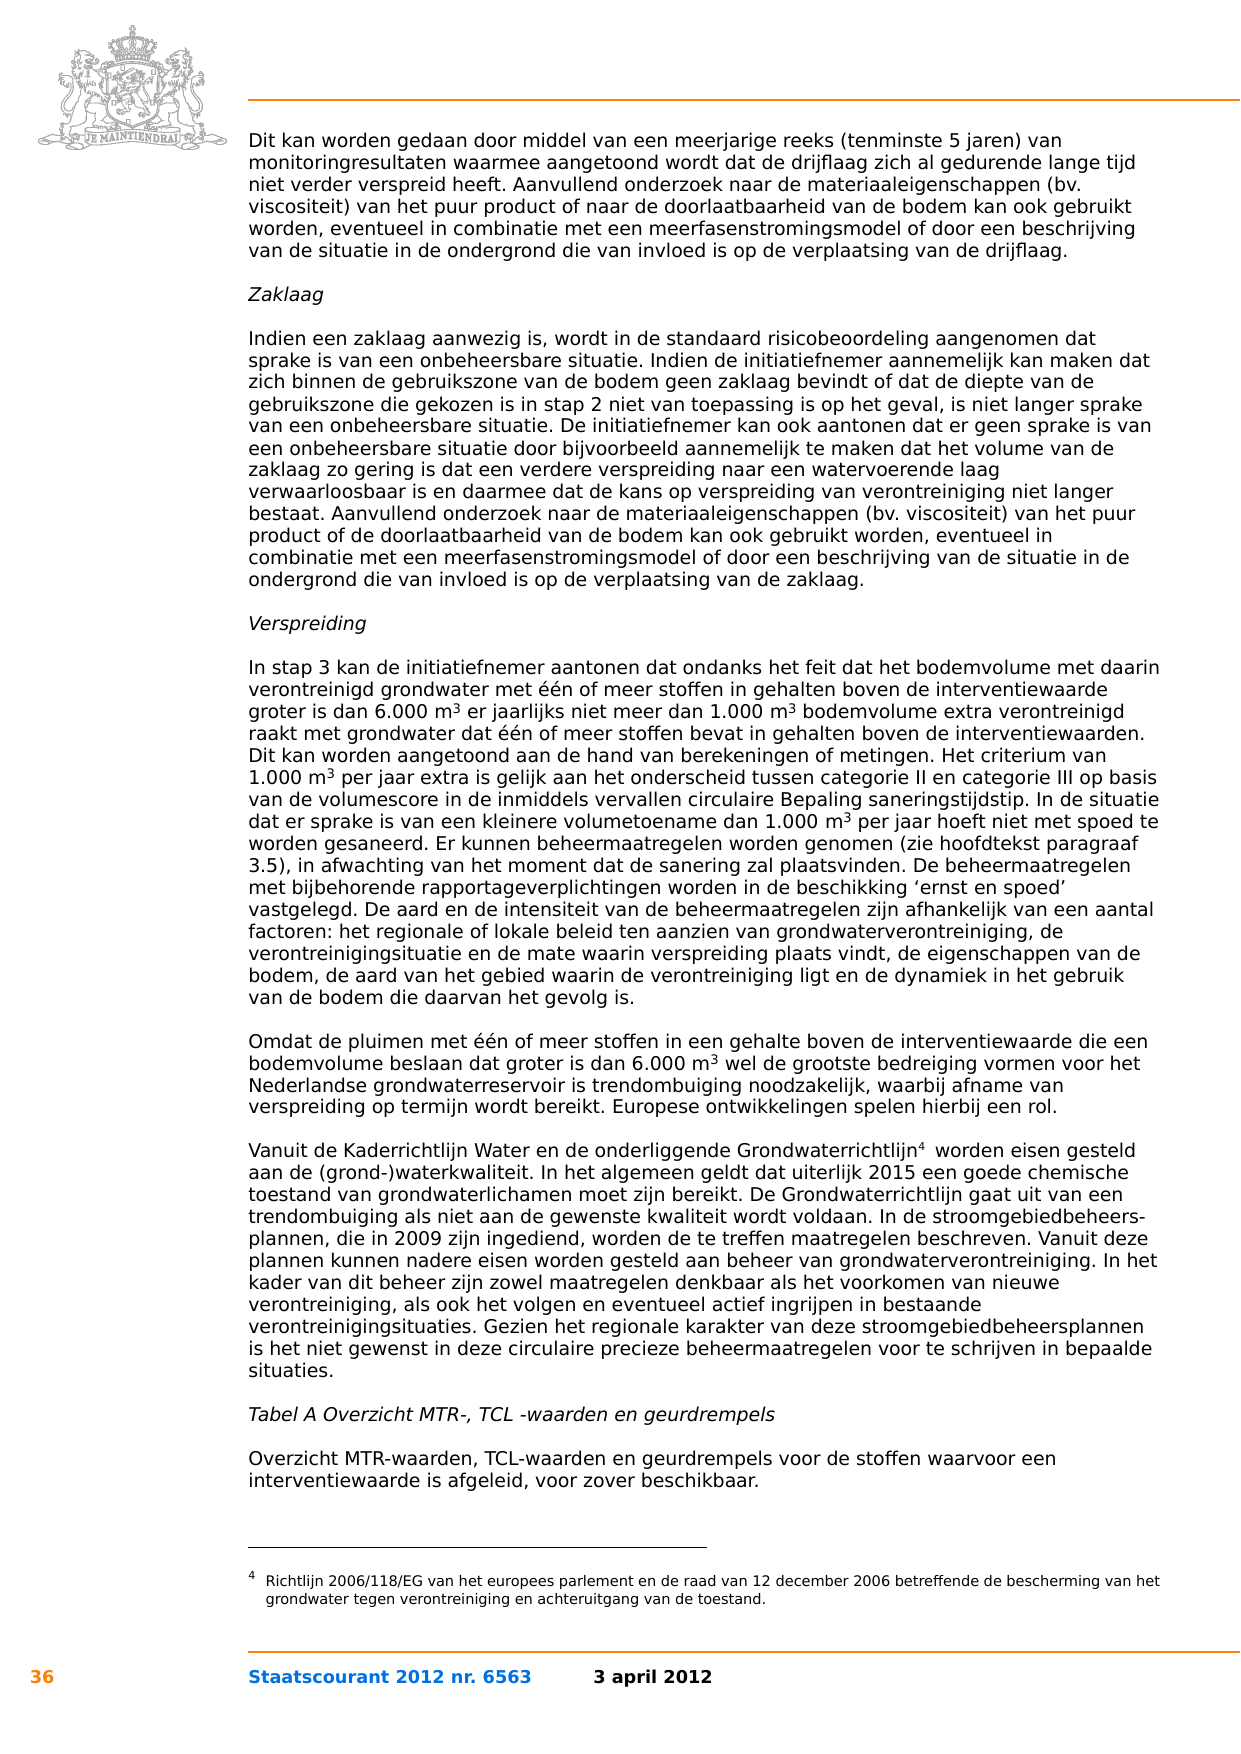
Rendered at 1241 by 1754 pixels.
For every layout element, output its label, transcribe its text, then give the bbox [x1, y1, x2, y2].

subtitle Zaklaag [248, 284, 1163, 306]
text Overzicht MTR-waarden, TCL-waarden en geurdrempels voor de stoffen waarvoor een interventiewaarde is afgeleid, voor zover beschikbaar. [248, 1448, 1163, 1492]
text Richtlijn 2006/118/EG van het europees parlement en de raad van 12 december 2006 betreffende de bescherming van het grondwater tegen verontreiniging en achteruitgang van de toestand. [248, 1569, 1163, 1608]
text Omdat de pluimen met één of meer stoffen in een gehalte boven de interventiewaarde die een bodemvolume beslaan dat groter is dan 6.000 m3 wel de grootste bedreiging vormen voor het Nederlandse grondwaterreservoir is trendombuiging noodzakelijk, waarbij afname van verspreiding op termijn wordt bereikt. Europese ontwikkelingen spelen hierbij een rol. [248, 1031, 1163, 1118]
text Dit kan worden gedaan door middel van een meerjarige reeks (tenminste 5 jaren) van monitoringresultaten waarmee aangetoond wordt dat de drijflaag zich al gedurende lange tijd niet verder verspreid heeft. Aanvullend onderzoek naar de materiaaleigenschappen (bv. viscositeit) van het puur product of naar de doorlaatbaarheid van de bodem kan ook gebruikt worden, eventueel in combinatie met een meerfasenstromingsmodel of door een beschrijving van de situatie in de ondergrond die van invloed is op de verplaatsing van de drijflaag. [248, 130, 1163, 262]
text Indien een zaklaag aanwezig is, wordt in de standaard risicobeoordeling aangenomen dat sprake is van een onbeheersbare situatie. Indien de initiatiefnemer aannemelijk kan maken dat zich binnen de gebruikszone van de bodem geen zaklaag bevindt of dat de diepte van de gebruikszone die gekozen is in stap 2 niet van toepassing is op het geval, is niet langer sprake van een onbeheersbare situatie. De initiatiefnemer kan ook aantonen dat er geen sprake is van een onbeheersbare situatie door bijvoorbeeld aannemelijk te maken dat het volume van de zaklaag zo gering is dat een verdere verspreiding naar een watervoerende laag verwaarloosbaar is en daarmee dat de kans op verspreiding van verontreiniging niet langer bestaat. Aanvullend onderzoek naar de materiaaleigenschappen (bv. viscositeit) van het puur product of de doorlaatbaarheid van de bodem kan ook gebruikt worden, eventueel in combinatie met een meerfasenstromingsmodel of door een beschrijving van de situatie in de ondergrond die van invloed is op de verplaatsing van de zaklaag. [248, 327, 1163, 591]
subtitle Tabel A Overzicht MTR-, TCL -waarden en geurdrempels [248, 1404, 1163, 1426]
subtitle Verspreiding [248, 613, 1163, 635]
text Vanuit de Kaderrichtlijn Water en de onderliggende Grondwaterrichtlijn worden eisen gesteld aan de (grond-)waterkwaliteit. In het algemeen geldt dat uiterlijk 2015 een goede chemische toestand van grondwaterlichamen moet zijn bereikt. De Grondwaterrichtlijn gaat uit van een trendombuiging als niet aan de gewenste kwaliteit wordt voldaan. In de stroomgebiedbeheers-plannen, die in 2009 zijn ingediend, worden de te treffen maatregelen beschreven. Vanuit deze plannen kunnen nadere eisen worden gesteld aan beheer van grondwaterverontreiniging. In het kader van dit beheer zijn zowel maatregelen denkbaar als het voorkomen van nieuwe verontreiniging, als ook het volgen en eventueel actief ingrijpen in bestaande verontreinigingsituaties. Gezien het regionale karakter van deze stroomgebiedbeheersplannen is het niet gewenst in deze circulaire precieze beheermaatregelen voor te schrijven in bepaalde situaties. [248, 1140, 1163, 1382]
text In stap 3 kan de initiatiefnemer aantonen dat ondanks het feit dat het bodemvolume met daarin verontreinigd grondwater met één of meer stoffen in gehalten boven de interventiewaarde groter is dan 6.000 m3 er jaarlijks niet meer dan 1.000 m3 bodemvolume extra verontreinigd raakt met grondwater dat één of meer stoffen bevat in gehalten boven de interventiewaarden. Dit kan worden aangetoond aan de hand van berekeningen of metingen. Het criterium van 1.000 m3 per jaar extra is gelijk aan het onderscheid tussen categorie II en categorie III op basis van de volumescore in de inmiddels vervallen circulaire Bepaling saneringstijdstip. In de situatie dat er sprake is van een kleinere volumetoename dan 1.000 m3 per jaar hoeft niet met spoed te worden gesaneerd. Er kunnen beheermaatregelen worden genomen (zie hoofdtekst paragraaf 3.5), in afwachting van het moment dat de sanering zal plaatsvinden. De beheermaatregelen met bijbehorende rapportageverplichtingen worden in de beschikking ‘ernst en spoed’ vastgelegd. De aard en de intensiteit van de beheermaatregelen zijn afhankelijk van een aantal factoren: het regionale of lokale beleid ten aanzien van grondwaterverontreiniging, de verontreinigingsituatie en de mate waarin verspreiding plaats vindt, de eigenschappen van de bodem, de aard van het gebied waarin de verontreiniging ligt en de dynamiek in het gebruik van de bodem die daarvan het gevolg is. [248, 657, 1163, 1009]
picture [38, 25, 227, 150]
